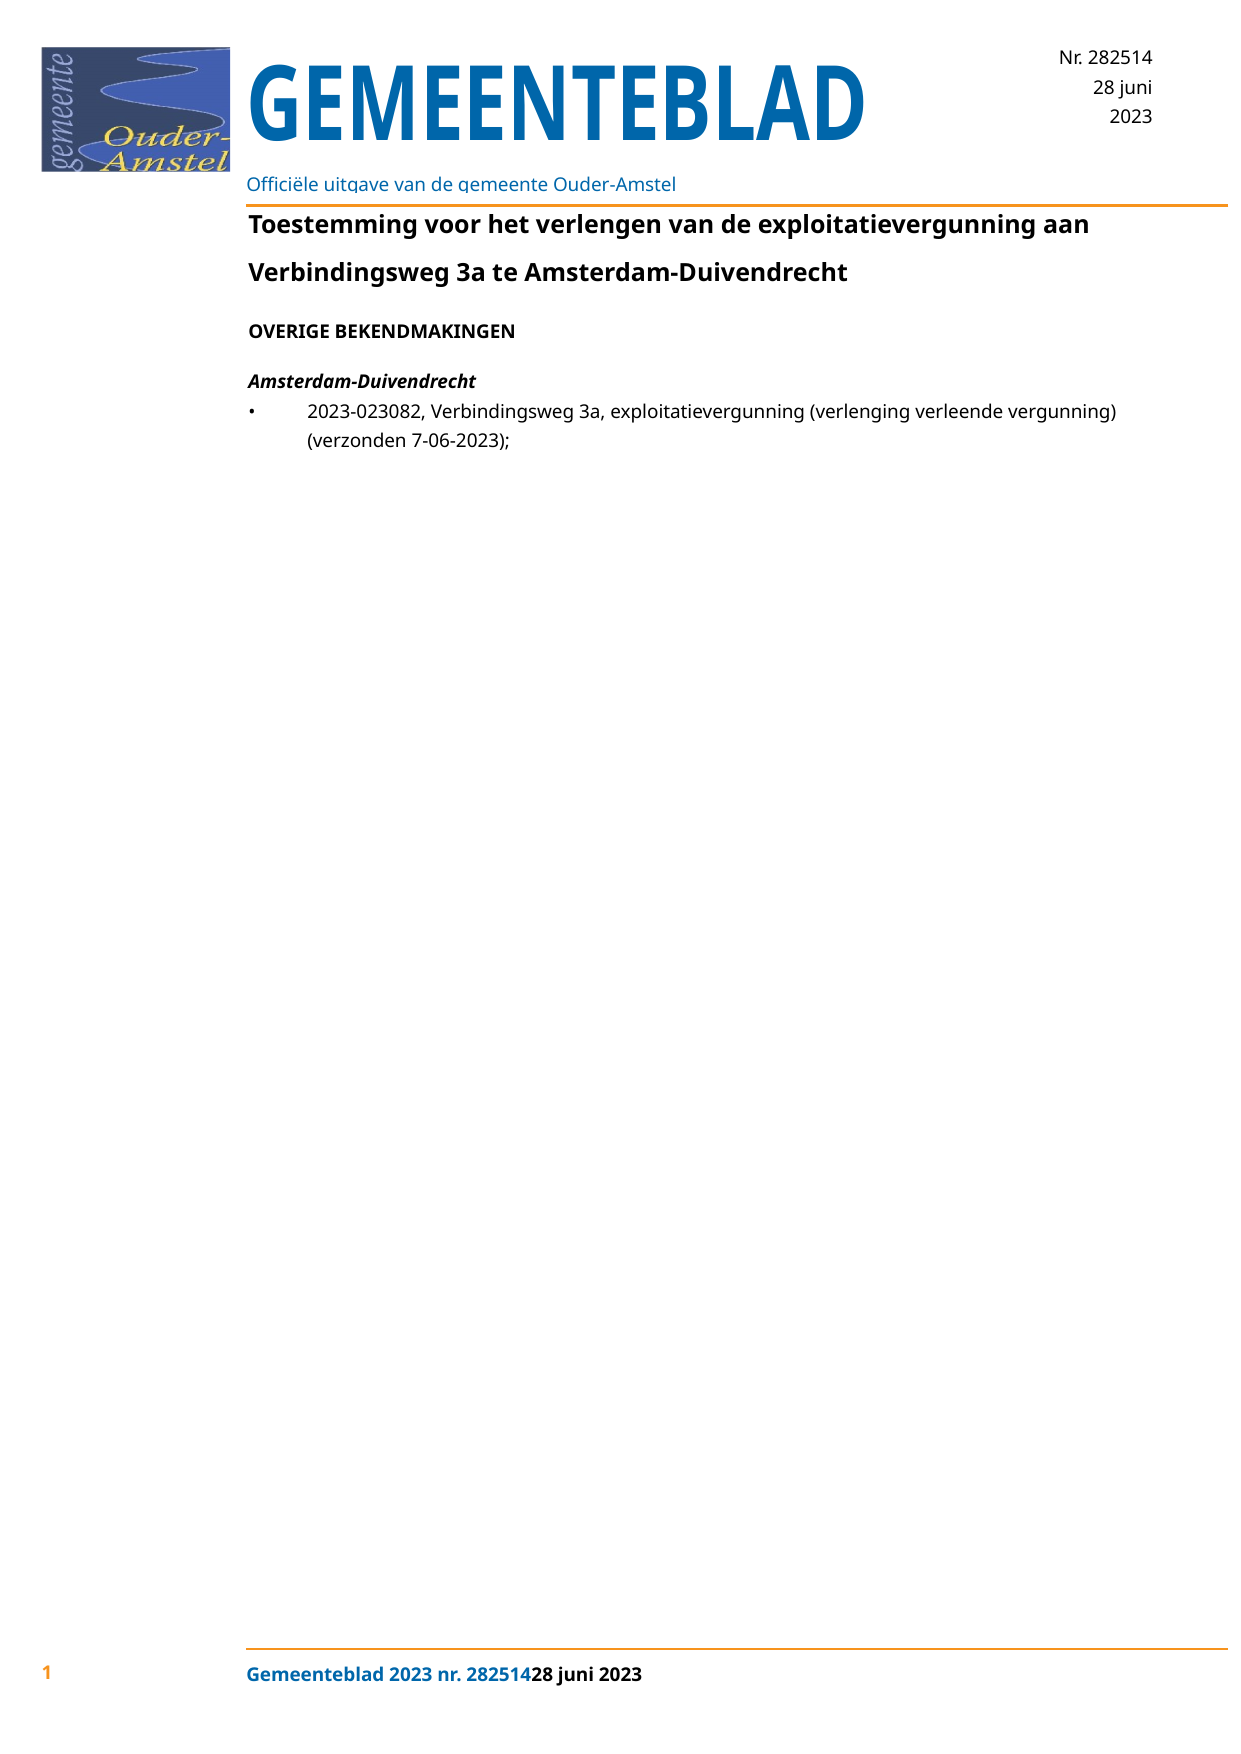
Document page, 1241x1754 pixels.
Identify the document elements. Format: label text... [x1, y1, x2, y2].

picture [41, 47, 231, 172]
text Toestemming voor het verlengen van de exploitatievergunning aan Verbindingsweg 3a te Amsterdam-Duivendrecht [248, 207, 1152, 288]
text OVERIGE BEKENDMAKINGEN [248, 318, 1152, 344]
text Amsterdam-Duivendrecht [248, 368, 1152, 394]
list 2023-023082, Verbindingsweg 3a, exploitatievergunning (verlenging verleende vergunning) (verzonden 7-06-2023); [248, 398, 1152, 453]
